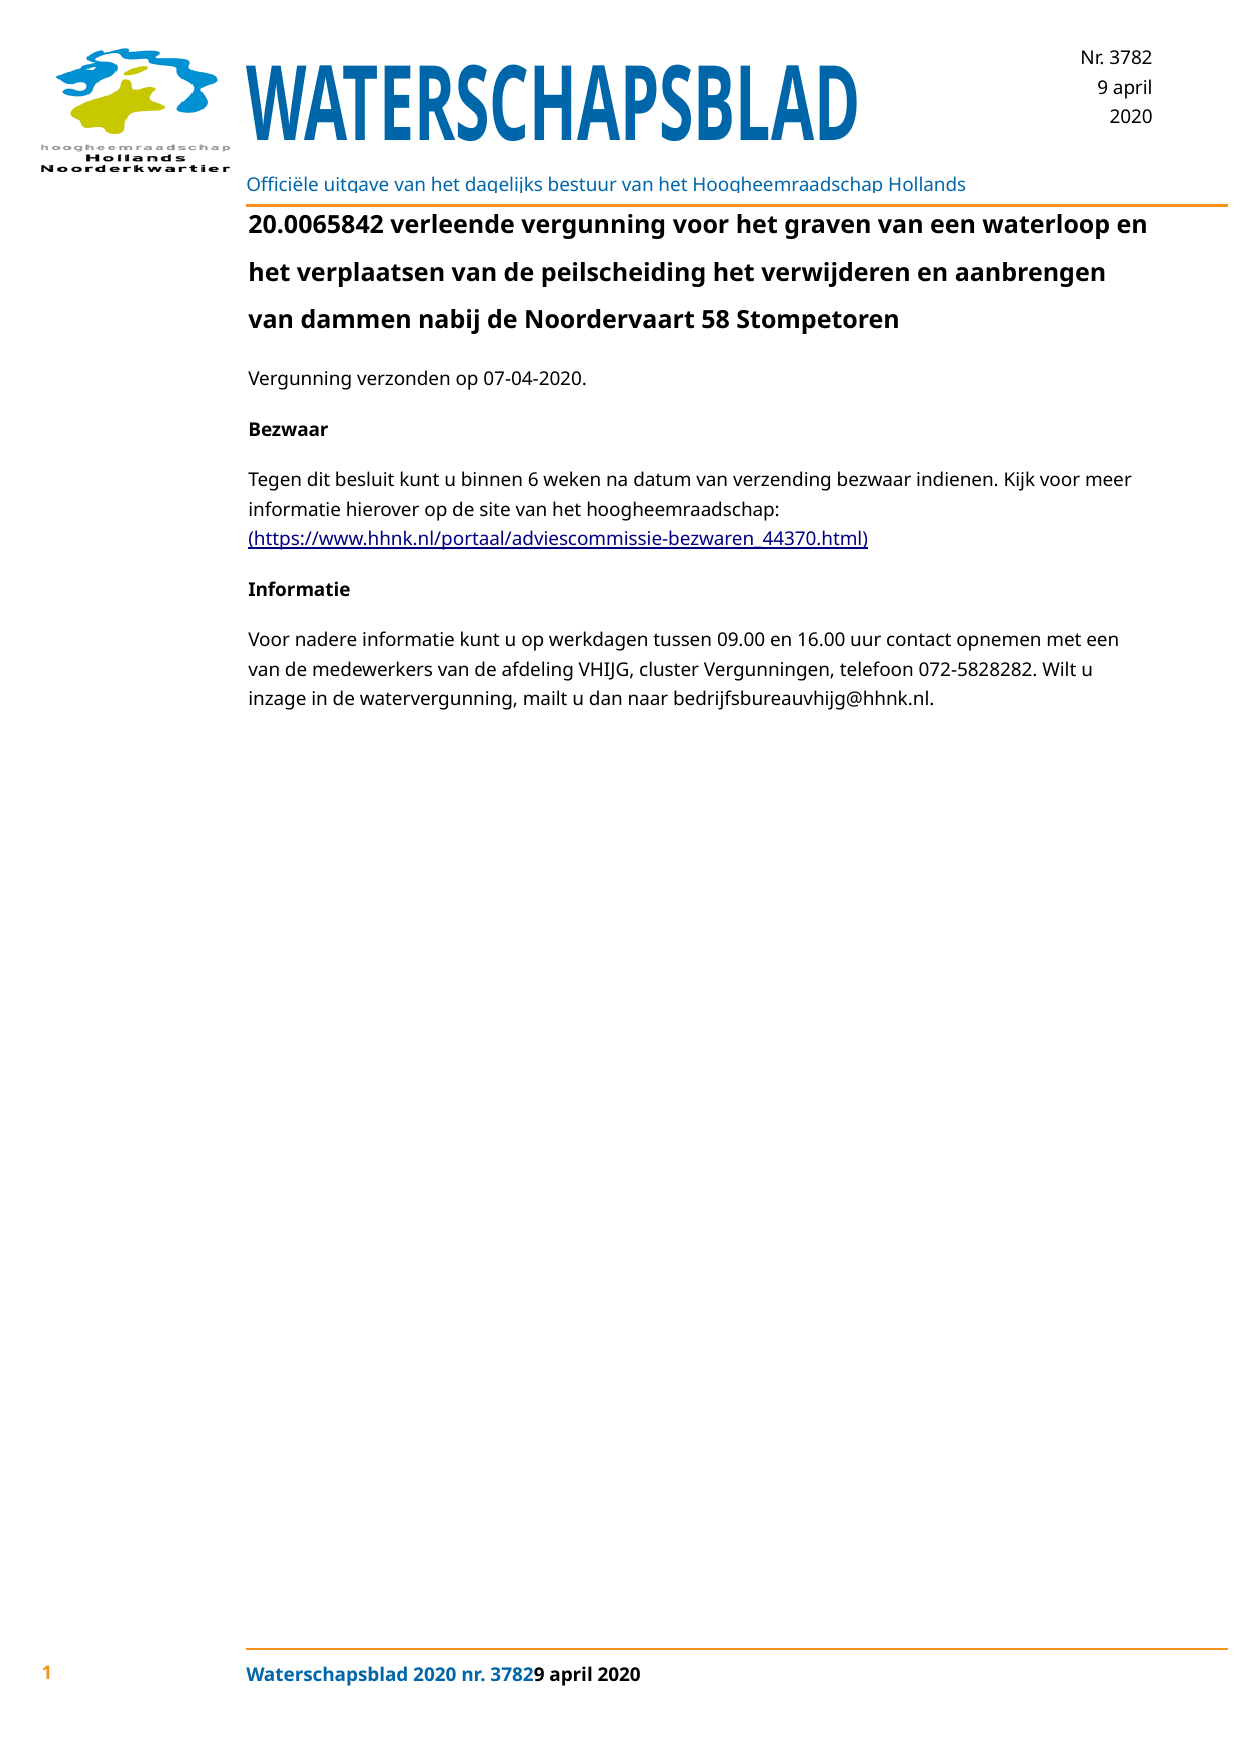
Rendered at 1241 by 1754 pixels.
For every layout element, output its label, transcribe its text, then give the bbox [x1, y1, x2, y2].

text Vergunning verzonden op 07-04-2020. [248, 366, 1152, 391]
picture [41, 47, 231, 172]
text Bezwaar [248, 416, 1152, 442]
text Voor nadere informatie kunt u op werkdagen tussen 09.00 en 16.00 uur contact opnemen met een van de medewerkers van de afdeling VHIJG, cluster Vergunningen, telefoon 072-5828282. Wilt u inzage in de watervergunning, mailt u dan naar bedrijfsbureauvhijg@hhnk.nl. [248, 626, 1152, 711]
text Informatie [248, 576, 1152, 602]
text Tegen dit besluit kunt u binnen 6 weken na datum van verzending bezwaar indienen. Kijk voor meer informatie hierover op de site van het hoogheemraadschap: (https://www.hhnk.nl/portaal/adviescommissie-bezwaren_44370.html) [248, 466, 1152, 551]
text 20.0065842 verleende vergunning voor het graven van een waterloop en het verplaatsen van de peilscheiding het verwijderen en aanbrengen van dammen nabij de Noordervaart 58 Stompetoren [248, 207, 1152, 336]
